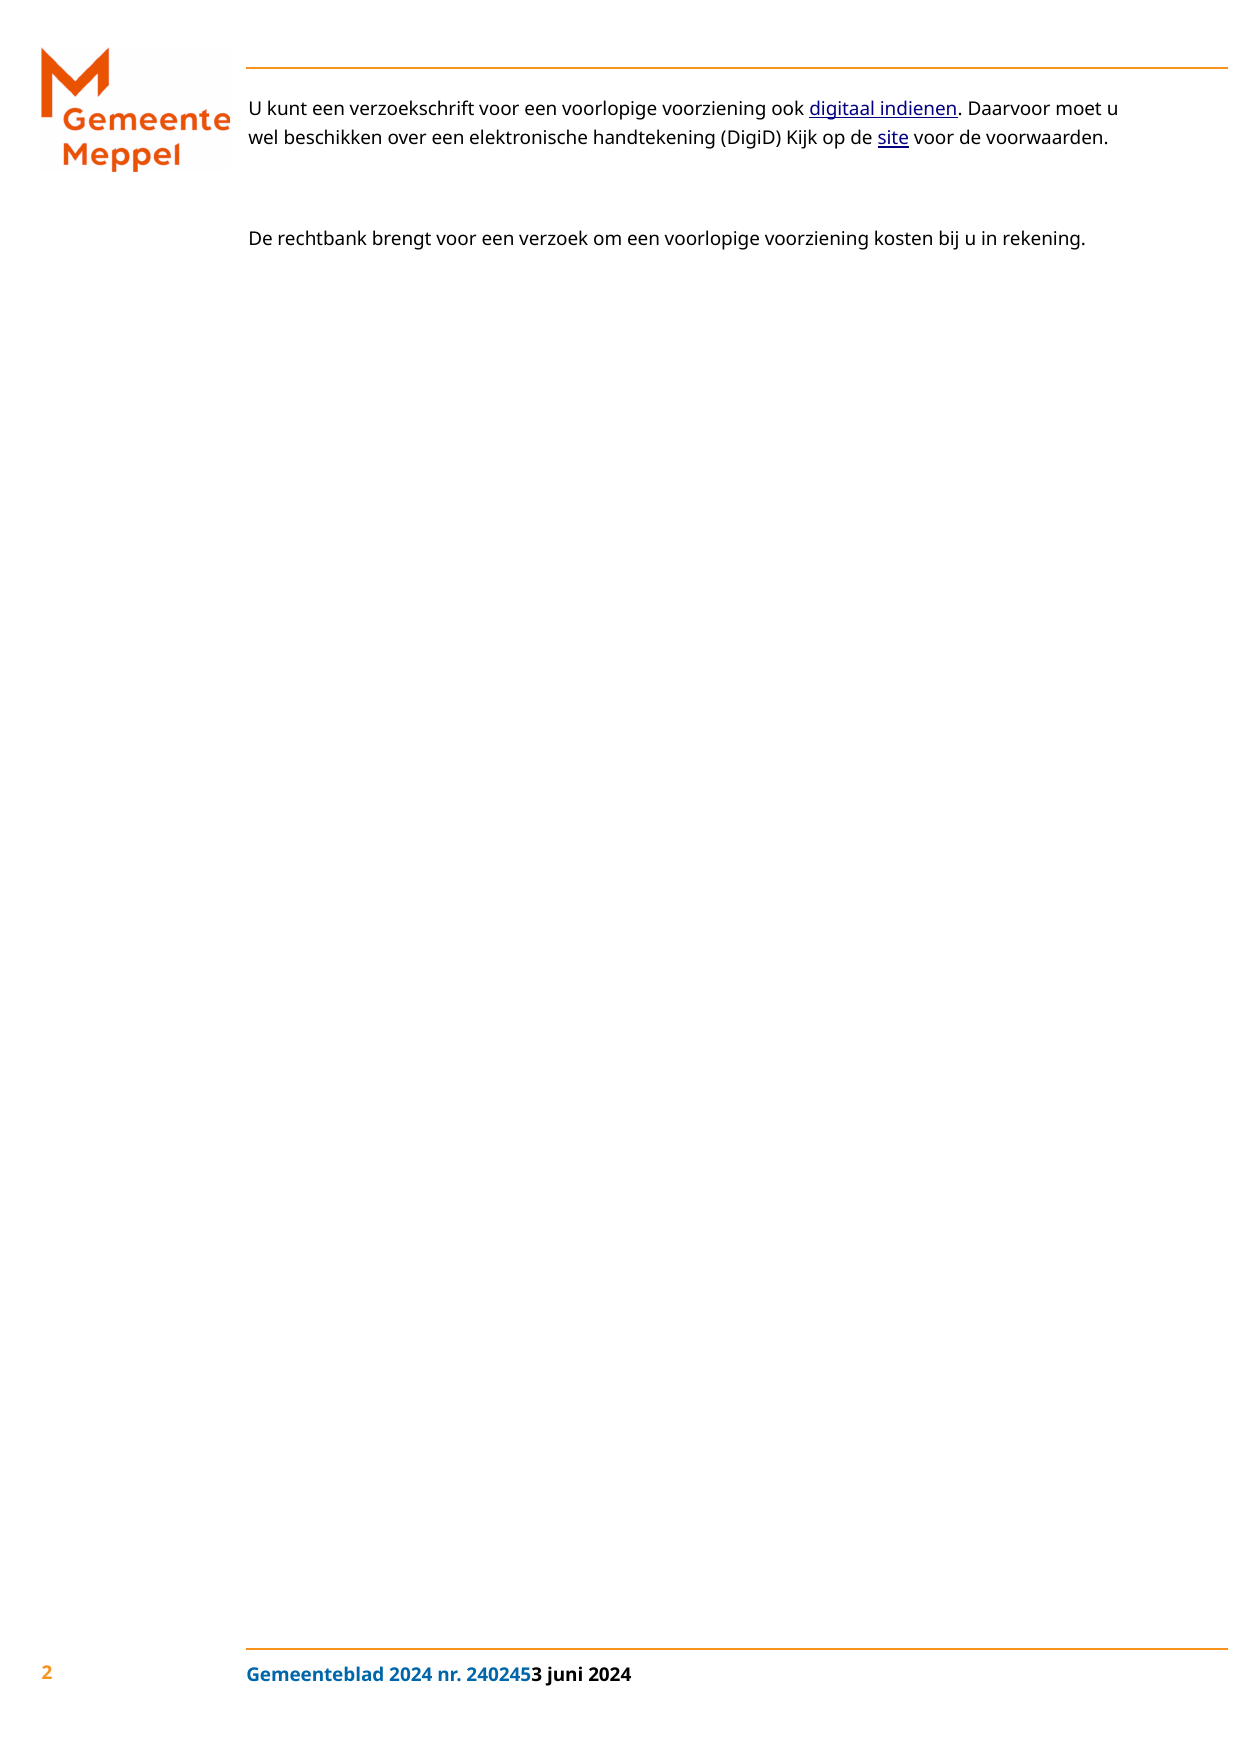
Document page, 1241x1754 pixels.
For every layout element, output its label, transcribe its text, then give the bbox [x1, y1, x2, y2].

text U kunt een verzoekschrift voor een voorlopige voorziening ook digitaal indienen. Daarvoor moet u wel beschikken over een elektronische handtekening (DigiD) Kijk op de site voor de voorwaarden. [248, 95, 1152, 150]
text De rechtbank brengt voor een verzoek om een voorlopige voorziening kosten bij u in rekening. [248, 225, 1152, 251]
picture [41, 47, 231, 172]
